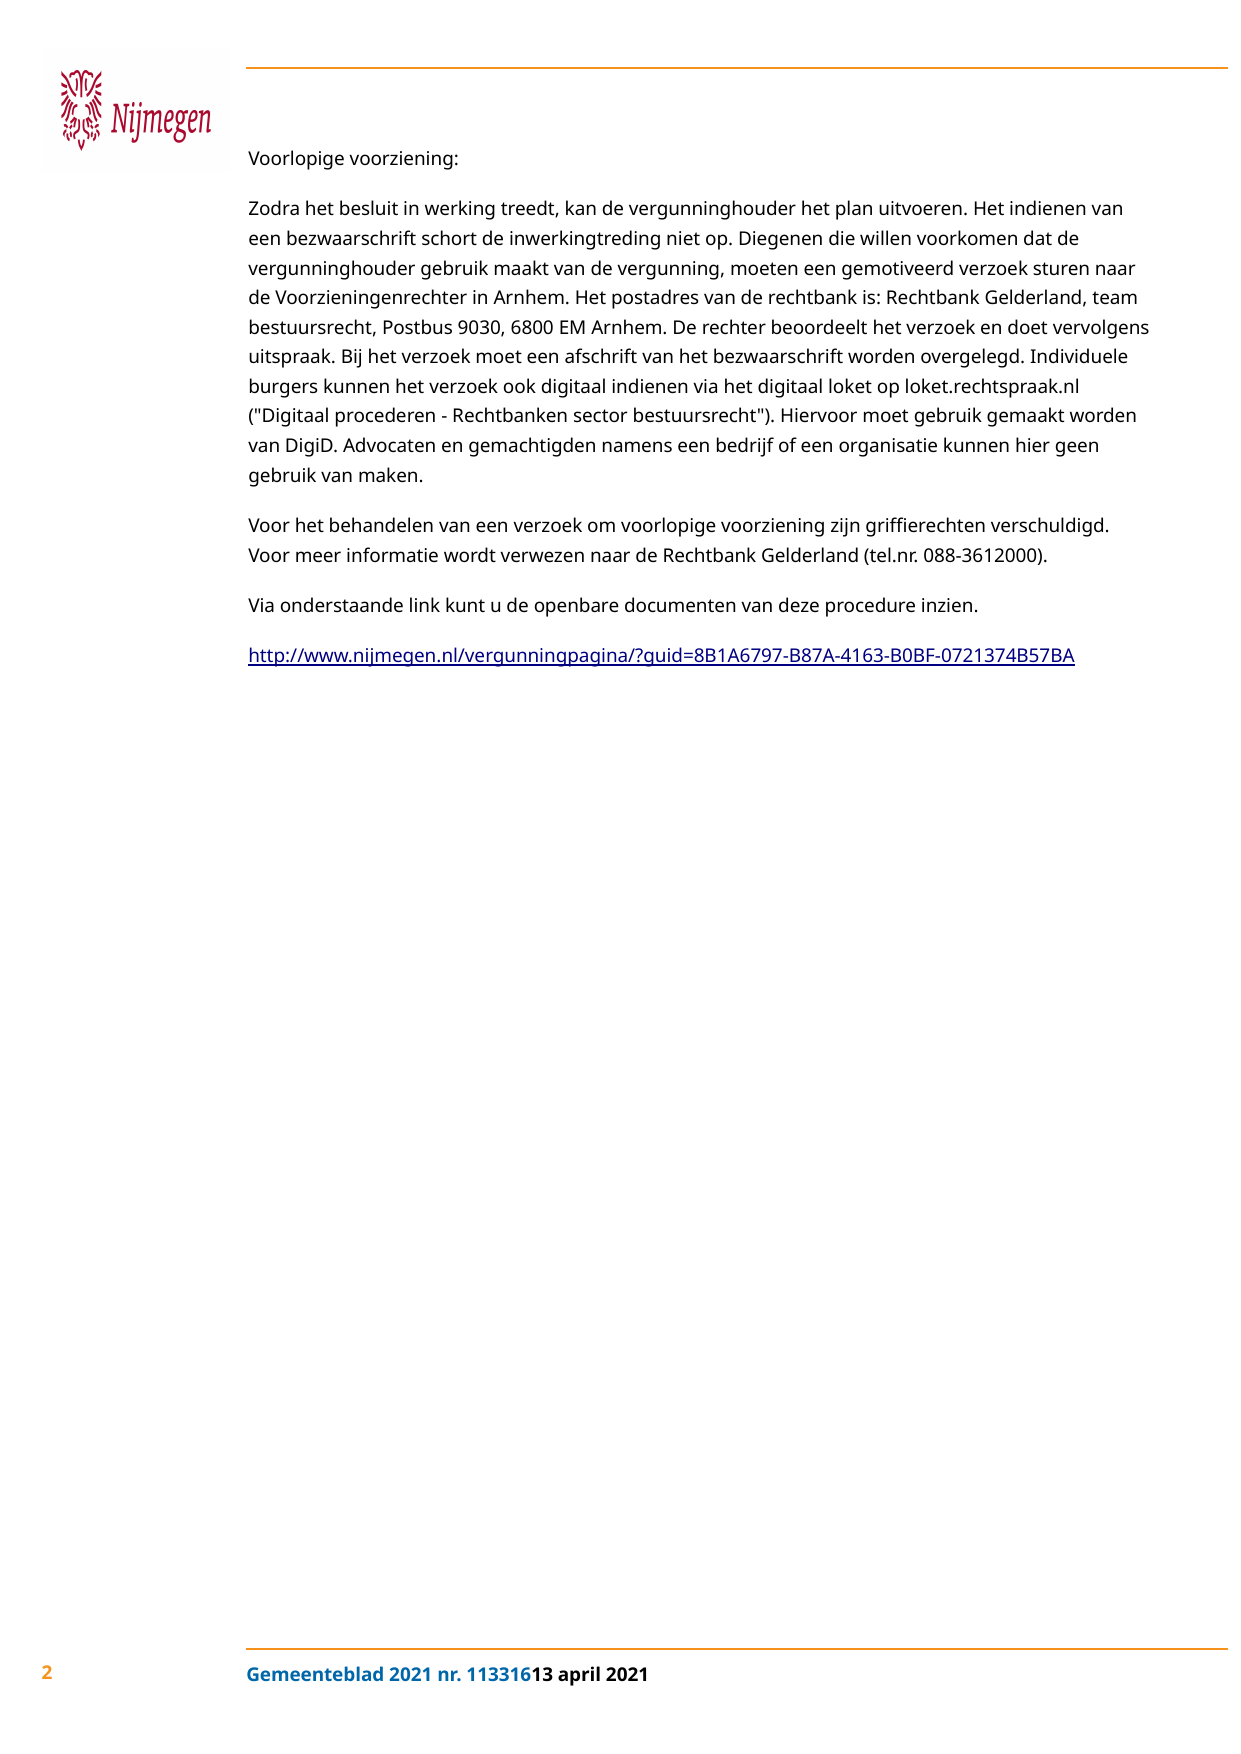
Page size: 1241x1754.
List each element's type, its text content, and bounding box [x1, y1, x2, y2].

picture [41, 47, 231, 172]
text Via onderstaande link kunt u de openbare documenten van deze procedure inzien. [248, 592, 1152, 618]
text Voor het behandelen van een verzoek om voorlopige voorziening zijn griffierechten verschuldigd. Voor meer informatie wordt verwezen naar de Rechtbank Gelderland (tel.nr. 088-3612000). [248, 512, 1152, 568]
text Zodra het besluit in werking treedt, kan de vergunninghouder het plan uitvoeren. Het indienen van een bezwaarschrift schort de inwerkingtreding niet op. Diegenen die willen voorkomen dat de vergunninghouder gebruik maakt van de vergunning, moeten een gemotiveerd verzoek sturen naar de Voorzieningenrechter in Arnhem. Het postadres van de rechtbank is: Rechtbank Gelderland, team bestuursrecht, Postbus 9030, 6800 EM Arnhem. De rechter beoordeelt het verzoek en doet vervolgens uitspraak. Bij het verzoek moet een afschrift van het bezwaarschrift worden overgelegd. Individuele burgers kunnen het verzoek ook digitaal indienen via het digitaal loket op loket.rechtspraak.nl ("Digitaal procederen - Rechtbanken sector bestuursrecht"). Hiervoor moet gebruik gemaakt worden van DigiD. Advocaten en gemachtigden namens een bedrijf of een organisatie kunnen hier geen gebruik van maken. [248, 196, 1152, 488]
text http://www.nijmegen.nl/vergunningpagina/?guid=8B1A6797-B87A-4163-B0BF-0721374B57BA [248, 643, 1152, 668]
text Voorlopige voorziening: [248, 145, 1152, 171]
